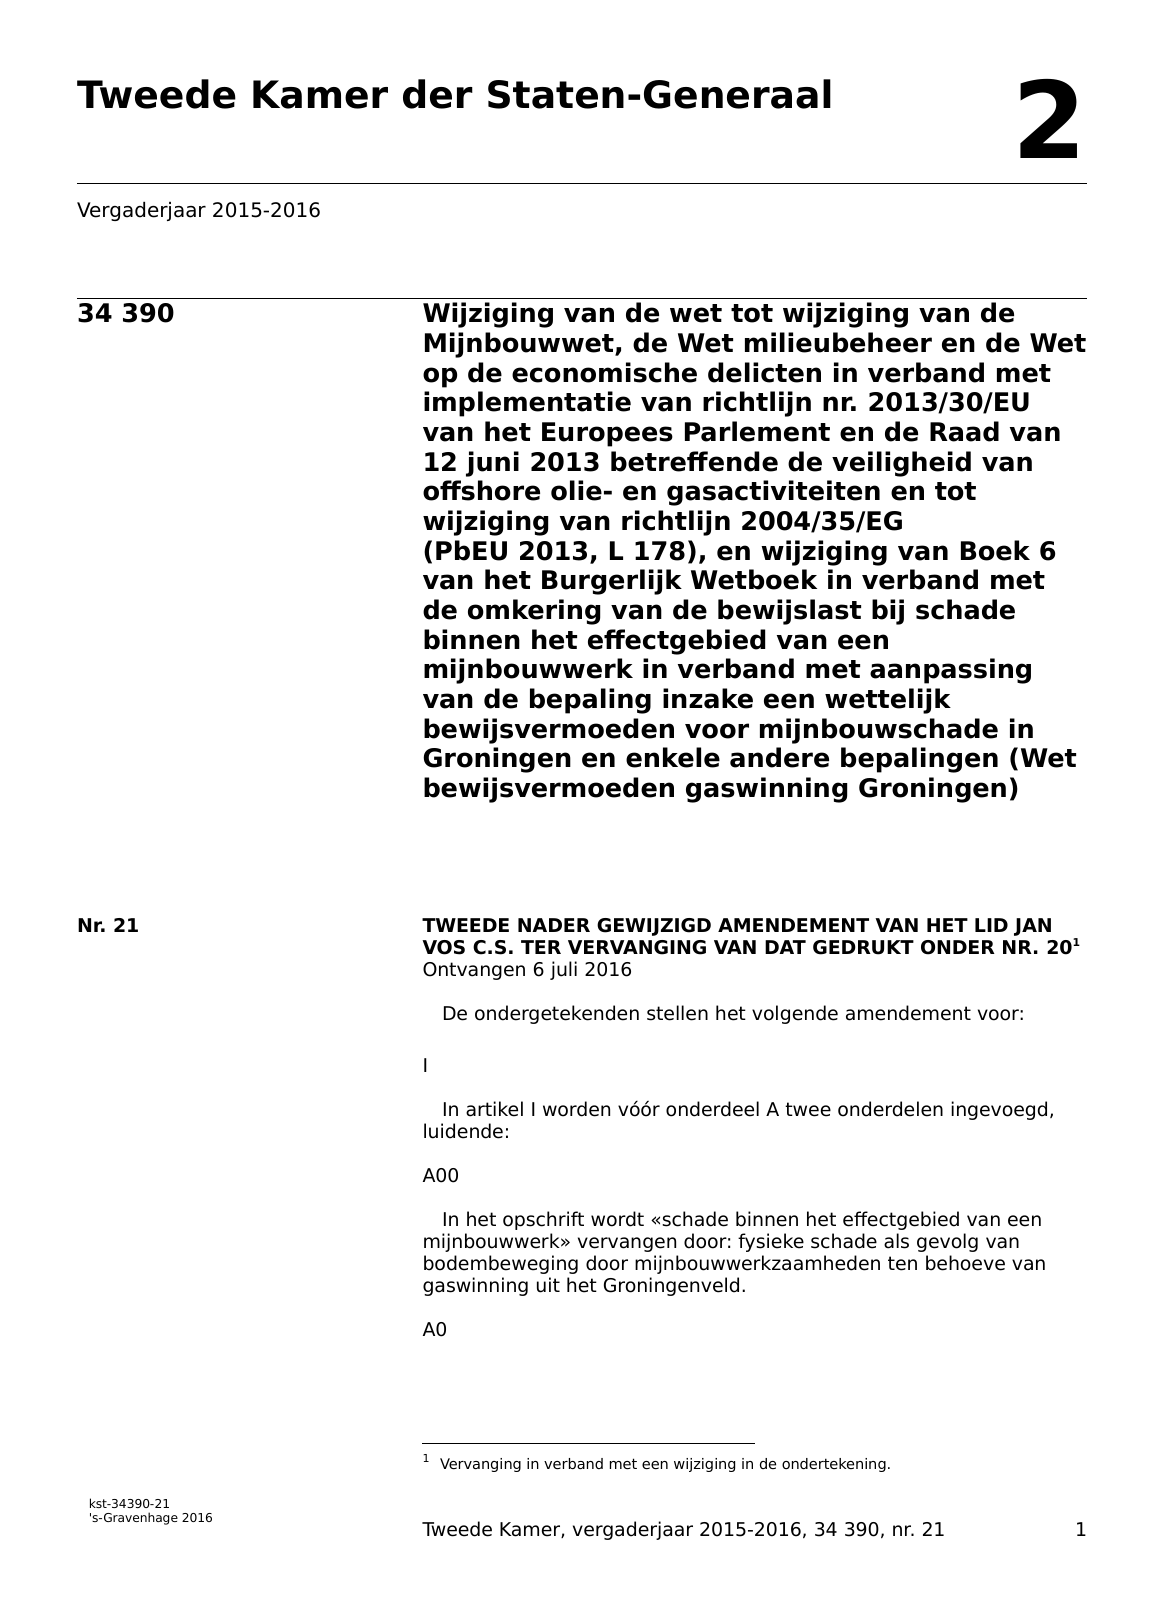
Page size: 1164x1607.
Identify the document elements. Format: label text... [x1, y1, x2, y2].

subtitle I [422, 1055, 1087, 1077]
subtitle 34 390 Wijziging van de wet tot wijziging van de Mijnbouwwet, de Wet milieubeheer en de Wet op de economische delicten in verband met implementatie van richtlijn nr. 2013/30/EU van het Europees Parlement en de Raad van 12 juni 2013 betreffende de veiligheid van offshore olie- en gasactiviteiten en tot wijziging van richtlijn 2004/35/EG (PbEU 2013, L 178), en wijziging van Boek 6 van het Burgerlijk Wetboek in verband met de omkering van de bewijslast bij schade binnen het effectgebied van een mijnbouwwerk in verband met aanpassing van de bepaling inzake een wettelijk bewijsvermoeden voor mijnbouwschade in Groningen en enkele andere bepalingen (Wet bewijsvermoeden gaswinning Groningen) [77, 299, 1087, 804]
text kst-34390-21 [88, 1497, 323, 1511]
table_header Tweede Kamer der Staten-Generaal [77, 59, 886, 183]
table_cell Vergaderjaar 2015-2016 [77, 184, 1087, 298]
text In het opschrift wordt «schade binnen het effectgebied van een mijnbouwwerk» vervangen door: fysieke schade als gevolg van bodembeweging door mijnbouwwerkzaamheden ten behoeve van gaswinning uit het Groningenveld. [422, 1209, 1087, 1297]
table_header 2 [886, 59, 1087, 183]
text Vervanging in verband met een wijziging in de ondertekening. [422, 1452, 1087, 1474]
text 's-Gravenhage 2016 [88, 1511, 323, 1525]
text A0 [422, 1319, 1087, 1341]
text Ontvangen 6 juli 2016 [422, 959, 1087, 981]
text A00 [422, 1165, 1087, 1187]
text In artikel I worden vóór onderdeel A twee onderdelen ingevoegd, luidende: [422, 1099, 1087, 1143]
text De ondergetekenden stellen het volgende amendement voor: [422, 1003, 1087, 1025]
subtitle Nr. 21 TWEEDE NADER GEWIJZIGD AMENDEMENT VAN HET LID JAN VOS C.S. TER VERVANGING VAN DAT GEDRUKT ONDER NR. 20 [77, 915, 1087, 959]
